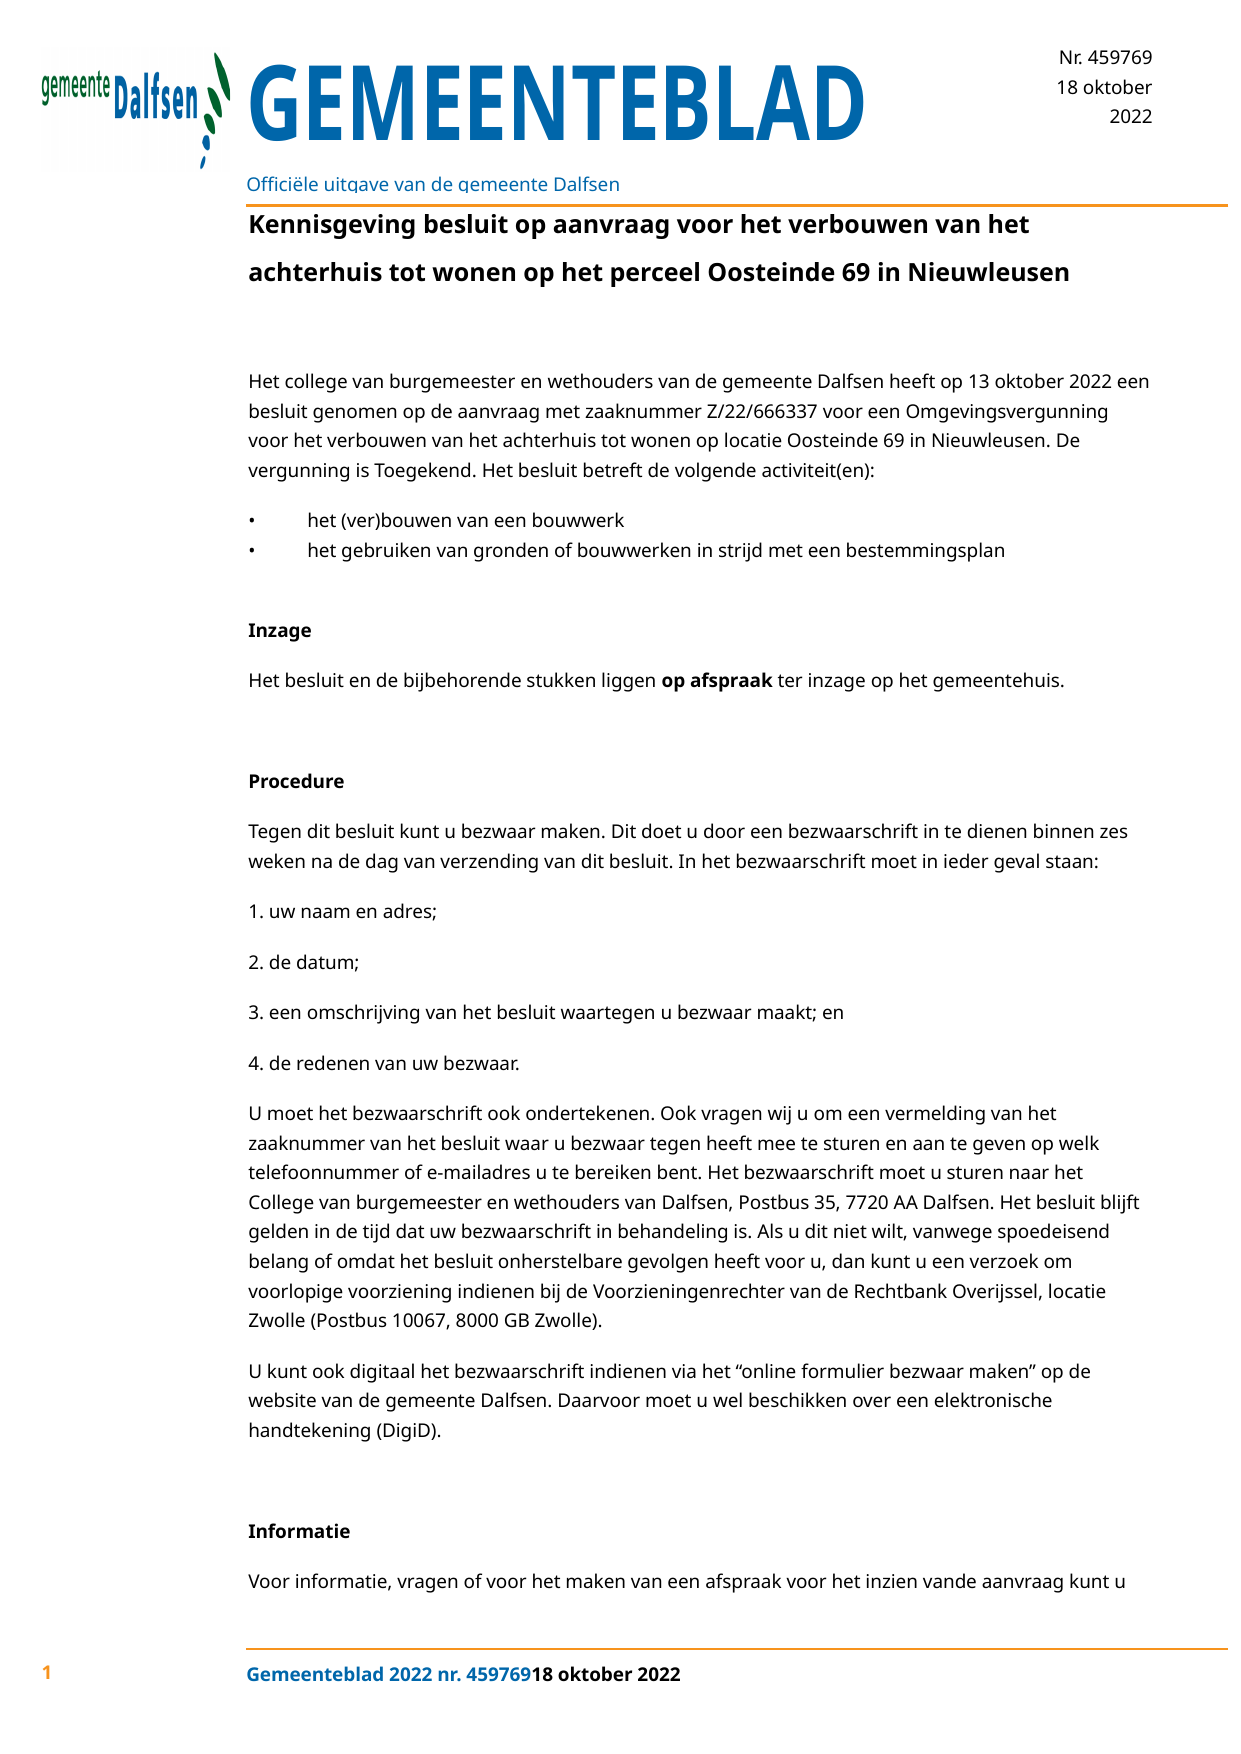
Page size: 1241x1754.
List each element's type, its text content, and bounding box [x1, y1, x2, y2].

text Voor informatie, vragen of voor het maken van een afspraak voor het inzien vande aanvraag kunt u [248, 1568, 1152, 1594]
text 1. uw naam en adres; [248, 899, 1152, 924]
text U kunt ook digitaal het bezwaarschrift indienen via het “online formulier bezwaar maken” op de website van de gemeente Dalfsen. Daarvoor moet u wel beschikken over een elektronische handtekening (DigiD). [248, 1358, 1152, 1443]
list het gebruiken van gronden of bouwwerken in strijd met een bestemmingsplan [248, 537, 1152, 563]
text 2. de datum; [248, 949, 1152, 975]
text Het college van burgemeester en wethouders van de gemeente Dalfsen heeft op 13 oktober 2022 een besluit genomen op de aanvraag met zaaknummer Z/22/666337 voor een Omgevingsvergunning voor het verbouwen van het achterhuis tot wonen op locatie Oosteinde 69 in Nieuwleusen. De vergunning is Toegekend. Het besluit betreft de volgende activiteit(en): [248, 368, 1152, 483]
text Het besluit en de bijbehorende stukken liggen op afspraak ter inzage op het gemeentehuis. [248, 667, 1152, 693]
text Tegen dit besluit kunt u bezwaar maken. Dit doet u door een bezwaarschrift in te dienen binnen zes weken na de dag van verzending van dit besluit. In het bezwaarschrift moet in ieder geval staan: [248, 819, 1152, 874]
text Informatie [248, 1518, 1152, 1544]
text Procedure [248, 768, 1152, 794]
list het (ver)bouwen van een bouwwerk [248, 507, 1152, 533]
text U moet het bezwaarschrift ook ondertekenen. Ook vragen wij u om een vermelding van het zaaknummer van het besluit waar u bezwaar tegen heeft mee te sturen en aan te geven op welk telefoonnummer of e-mailadres u te bereiken bent. Het bezwaarschrift moet u sturen naar het College van burgemeester en wethouders van Dalfsen, Postbus 35, 7720 AA Dalfsen. Het besluit blijft gelden in de tijd dat uw bezwaarschrift in behandeling is. Als u dit niet wilt, vanwege spoedeisend belang of omdat het besluit onherstelbare gevolgen heeft voor u, dan kunt u een verzoek om voorlopige voorziening indienen bij de Voorzieningenrechter van de Rechtbank Overijssel, locatie Zwolle (Postbus 10067, 8000 GB Zwolle). [248, 1100, 1152, 1333]
text 4. de redenen van uw bezwaar. [248, 1050, 1152, 1076]
picture [41, 47, 231, 172]
text 3. een omschrijving van het besluit waartegen u bezwaar maakt; en [248, 999, 1152, 1025]
text Kennisgeving besluit op aanvraag voor het verbouwen van het achterhuis tot wonen op het perceel Oosteinde 69 in Nieuwleusen [248, 207, 1152, 288]
text Inzage [248, 617, 1152, 643]
